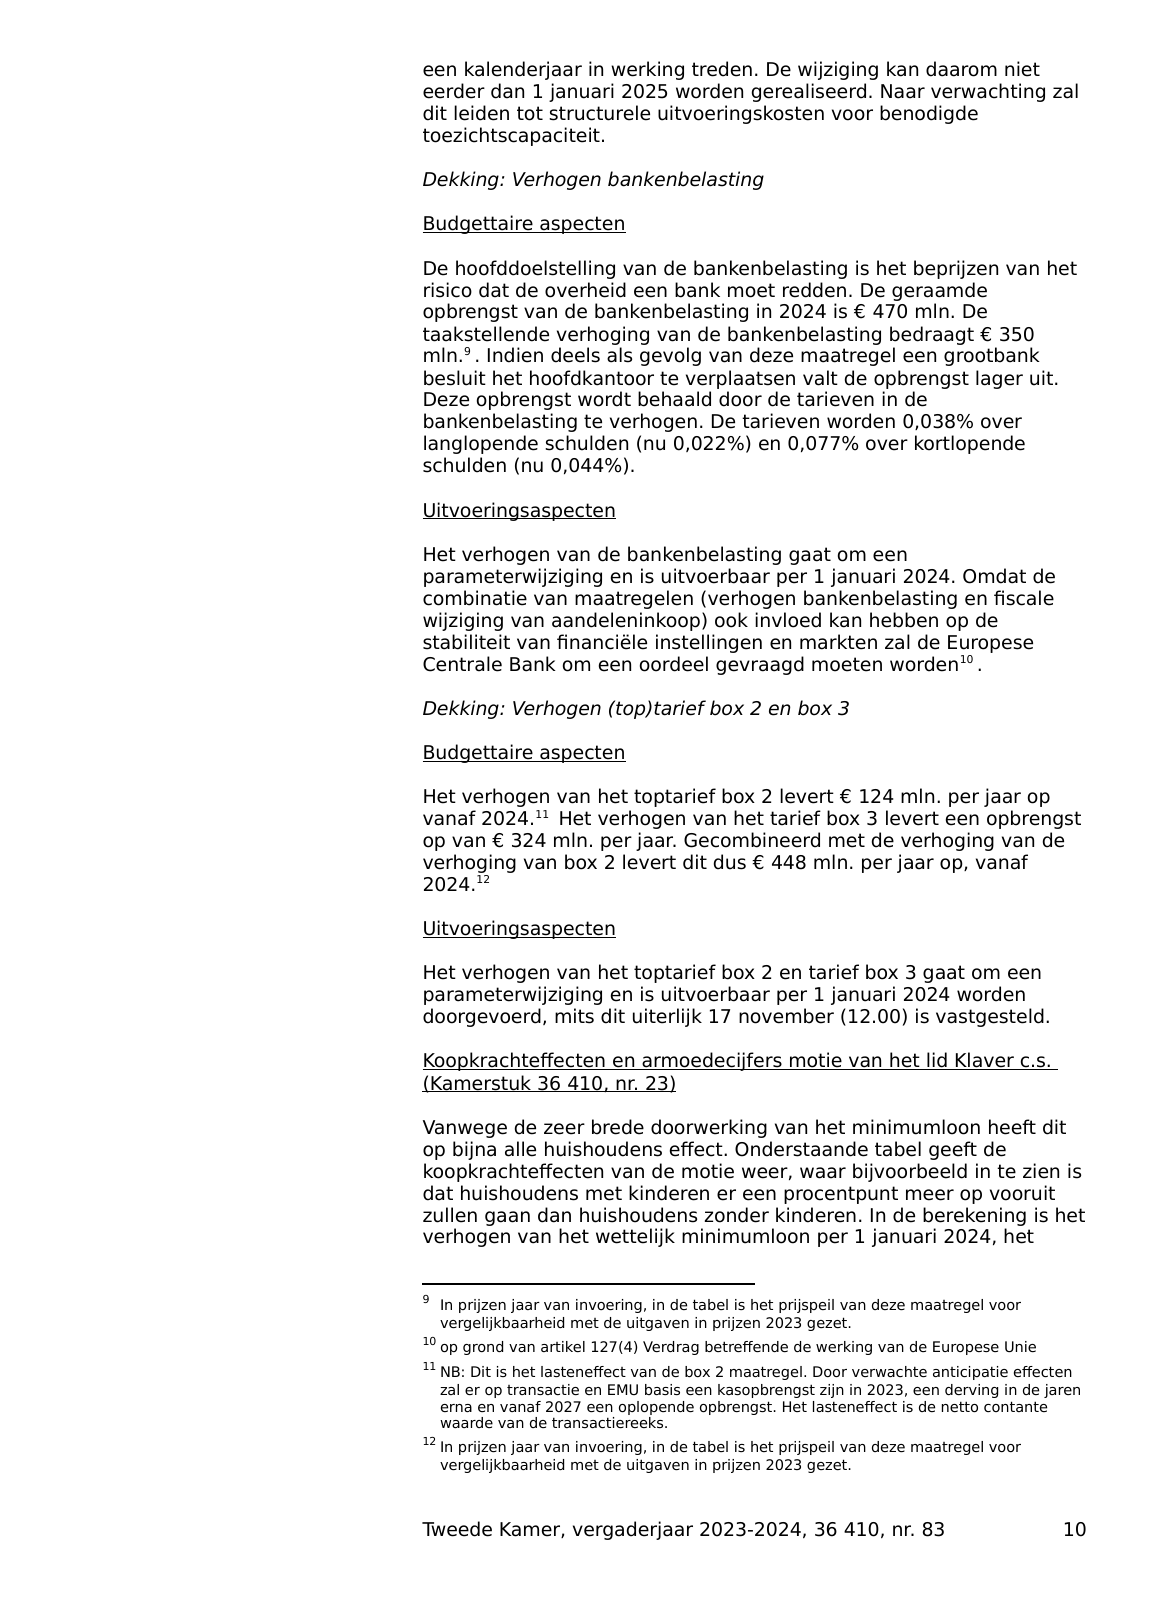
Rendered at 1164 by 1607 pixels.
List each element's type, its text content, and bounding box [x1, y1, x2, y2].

text In prijzen jaar van invoering, in de tabel is het prijspeil van deze maatregel voor vergelijkbaarheid met de uitgaven in prijzen 2023 gezet. [422, 1293, 1087, 1332]
text In prijzen jaar van invoering, in de tabel is het prijspeil van deze maatregel voor vergelijkbaarheid met de uitgaven in prijzen 2023 gezet. [422, 1435, 1087, 1474]
subtitle Dekking: Verhogen (top)tarief box 2 en box 3 [422, 698, 1087, 720]
subtitle Budgettaire aspecten [422, 213, 1087, 235]
subtitle Uitvoeringsaspecten [422, 918, 1087, 940]
text een kalenderjaar in werking treden. De wijziging kan daarom niet eerder dan 1 januari 2025 worden gerealiseerd. Naar verwachting zal dit leiden tot structurele uitvoeringskosten voor benodigde toezichtscapaciteit. [422, 59, 1087, 147]
text De hoofddoelstelling van de bankenbelasting is het beprijzen van het risico dat de overheid een bank moet redden. De geraamde opbrengst van de bankenbelasting in 2024 is € 470 mln. De taakstellende verhoging van de bankenbelasting bedraagt € 350 mln.. Indien deels als gevolg van deze maatregel een grootbank besluit het hoofdkantoor te verplaatsen valt de opbrengst lager uit. Deze opbrengst wordt behaald door de tarieven in de bankenbelasting te verhogen. De tarieven worden 0,038% over langlopende schulden (nu 0,022%) en 0,077% over kortlopende schulden (nu 0,044%). [422, 257, 1087, 477]
subtitle Uitvoeringsaspecten [422, 499, 1087, 521]
text op grond van artikel 127(4) Verdrag betreffende de werking van de Europese Unie [422, 1335, 1087, 1357]
text NB: Dit is het lasteneffect van de box 2 maatregel. Door verwachte anticipatie effecten zal er op transactie en EMU basis een kasopbrengst zijn in 2023, een derving in de jaren erna en vanaf 2027 een oplopende opbrengst. Het lasteneffect is de netto contante waarde van de transactiereeks. [422, 1360, 1087, 1432]
subtitle Dekking: Verhogen bankenbelasting [422, 169, 1087, 191]
text Het verhogen van de bankenbelasting gaat om een parameterwijziging en is uitvoerbaar per 1 januari 2024. Omdat de combinatie van maatregelen (verhogen bankenbelasting en fiscale wijziging van aandeleninkoop) ook invloed kan hebben op de stabiliteit van financiële instellingen en markten zal de Europese Centrale Bank om een oordeel gevraagd moeten worden. [422, 544, 1087, 676]
subtitle Koopkrachteffecten en armoedecijfers motie van het lid Klaver c.s. (Kamerstuk 36 410, nr. 23) [422, 1050, 1087, 1094]
text Vanwege de zeer brede doorwerking van het minimumloon heeft dit op bijna alle huishoudens effect. Onderstaande tabel geeft de koopkrachteffecten van de motie weer, waar bijvoorbeeld in te zien is dat huishoudens met kinderen er een procentpunt meer op vooruit zullen gaan dan huishoudens zonder kinderen. In de berekening is het verhogen van het wettelijk minimumloon per 1 januari 2024, het [422, 1117, 1087, 1248]
text Het verhogen van het toptarief box 2 levert € 124 mln. per jaar op vanaf 2024. Het verhogen van het tarief box 3 levert een opbrengst op van € 324 mln. per jaar. Gecombineerd met de verhoging van de verhoging van box 2 levert dit dus € 448 mln. per jaar op, vanaf 2024. [422, 786, 1087, 896]
text Het verhogen van het toptarief box 2 en tarief box 3 gaat om een parameterwijziging en is uitvoerbaar per 1 januari 2024 worden doorgevoerd, mits dit uiterlijk 17 november (12.00) is vastgesteld. [422, 962, 1087, 1028]
subtitle Budgettaire aspecten [422, 742, 1087, 764]
